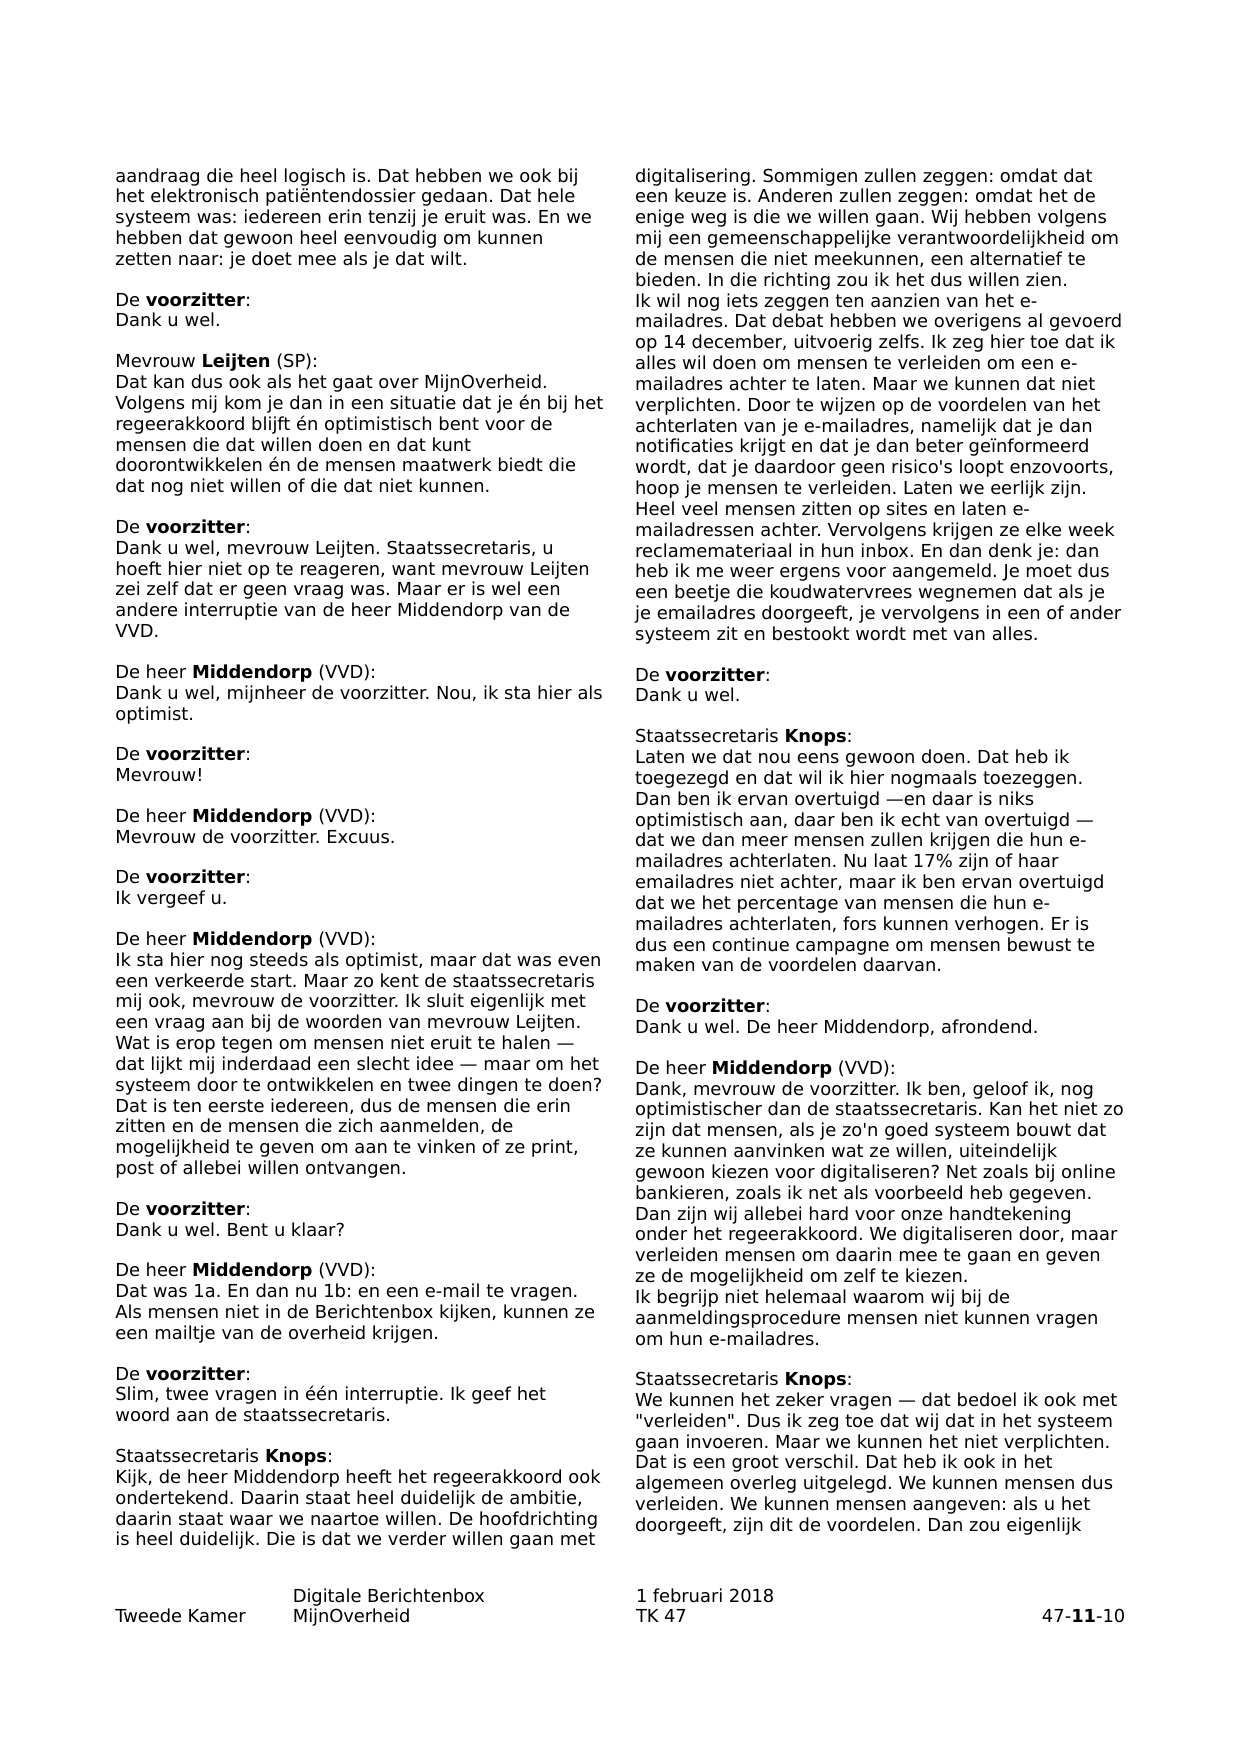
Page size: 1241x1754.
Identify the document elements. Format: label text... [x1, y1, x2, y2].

text Ik vergeef u. [115, 888, 605, 909]
text De heer Middendorp (VVD): [635, 1057, 1125, 1078]
text Staatssecretaris Knops: [635, 726, 1125, 747]
text De voorzitter: [115, 289, 605, 310]
text Dank u wel. [635, 685, 1125, 706]
text Dat was 1a. En dan nu 1b: en een e-mail te vragen. Als mensen niet in de Berichtenbox kijken, kunnen ze een mailtje van de overheid krijgen. [115, 1281, 605, 1343]
text aandraag die heel logisch is. Dat hebben we ook bij het elektronisch patiëntendossier gedaan. Dat hele systeem was: iedereen erin tenzij je eruit was. En we hebben dat gewoon heel eenvoudig om kunnen zetten naar: je doet mee als je dat wilt. [115, 165, 605, 269]
text Dank, mevrouw de voorzitter. Ik ben, geloof ik, nog optimistischer dan de staatssecretaris. Kan het niet zo zijn dat mensen, als je zo'n goed systeem bouwt dat ze kunnen aanvinken wat ze willen, uiteindelijk gewoon kiezen voor digitaliseren? Net zoals bij online bankieren, zoals ik net als voorbeeld heb gegeven. Dan zijn wij allebei hard voor onze handtekening onder het regeerakkoord. We digitaliseren door, maar verleiden mensen om daarin mee te gaan en geven ze de mogelijkheid om zelf te kiezen. [635, 1078, 1125, 1287]
text Kijk, de heer Middendorp heeft het regeerakkoord ook ondertekend. Daarin staat heel duidelijk de ambitie, daarin staat waar we naartoe willen. De hoofdrichting is heel duidelijk. Die is dat we verder willen gaan met [115, 1467, 605, 1550]
text Staatssecretaris Knops: [635, 1369, 1125, 1390]
text Dank u wel. [115, 310, 605, 331]
text De heer Middendorp (VVD): [115, 929, 605, 949]
text Dank u wel, mijnheer de voorzitter. Nou, ik sta hier als optimist. [115, 682, 605, 724]
text Slim, twee vragen in één interruptie. Ik geef het woord aan de staatssecretaris. [115, 1384, 605, 1426]
text Ik begrijp niet helemaal waarom wij bij de aanmeldingsprocedure mensen niet kunnen vragen om hun e-mailadres. [635, 1287, 1125, 1349]
text Dank u wel. De heer Middendorp, afrondend. [635, 1017, 1125, 1037]
text De voorzitter: [635, 996, 1125, 1017]
text Mevrouw Leijten (SP): [115, 351, 605, 372]
text Ik wil nog iets zeggen ten aanzien van het e-mailadres. Dat debat hebben we overigens al gevoerd op 14 december, uitvoerig zelfs. Ik zeg hier toe dat ik alles wil doen om mensen te verleiden om een e-mailadres achter te laten. Maar we kunnen dat niet verplichten. Door te wijzen op de voordelen van het achterlaten van je e-mailadres, namelijk dat je dan notificaties krijgt en dat je dan beter geïnformeerd wordt, dat je daardoor geen risico's loopt enzovoorts, hoop je mensen te verleiden. Laten we eerlijk zijn. Heel veel mensen zitten op sites en laten e-mailadressen achter. Vervolgens krijgen ze elke week reclamemateriaal in hun inbox. En dan denk je: dan heb ik me weer ergens voor aangemeld. Je moet dus een beetje die koudwatervrees wegnemen dat als je je emailadres doorgeeft, je vervolgens in een of ander systeem zit en bestookt wordt met van alles. [635, 290, 1125, 644]
text Laten we dat nou eens gewoon doen. Dat heb ik toegezegd en dat wil ik hier nogmaals toezeggen. Dan ben ik ervan overtuigd —en daar is niks optimistisch aan, daar ben ik echt van overtuigd — dat we dan meer mensen zullen krijgen die hun e-mailadres achterlaten. Nu laat 17% zijn of haar emailadres niet achter, maar ik ben ervan overtuigd dat we het percentage van mensen die hun e-mailadres achterlaten, fors kunnen verhogen. Er is dus een continue campagne om mensen bewust te maken van de voordelen daarvan. [635, 747, 1125, 976]
text Dat kan dus ook als het gaat over MijnOverheid. Volgens mij kom je dan in een situatie dat je én bij het regeerakkoord blijft én optimistisch bent voor de mensen die dat willen doen en dat kunt doorontwikkelen én de mensen maatwerk biedt die dat nog niet willen of die dat niet kunnen. [115, 372, 605, 497]
text De voorzitter: [635, 664, 1125, 685]
text De voorzitter: [115, 1199, 605, 1219]
text digitalisering. Sommigen zullen zeggen: omdat dat een keuze is. Anderen zullen zeggen: omdat het de enige weg is die we willen gaan. Wij hebben volgens mij een gemeenschappelijke verantwoordelijkheid om de mensen die niet meekunnen, een alternatief te bieden. In die richting zou ik het dus willen zien. [635, 165, 1125, 290]
text We kunnen het zeker vragen — dat bedoel ik ook met "verleiden". Dus ik zeg toe dat wij dat in het systeem gaan invoeren. Maar we kunnen het niet verplichten. Dat is een groot verschil. Dat heb ik ook in het algemeen overleg uitgelegd. We kunnen mensen dus verleiden. We kunnen mensen aangeven: als u het doorgeeft, zijn dit de voordelen. Dan zou eigenlijk [635, 1390, 1125, 1536]
text Mevrouw! [115, 765, 605, 786]
text Ik sta hier nog steeds als optimist, maar dat was even een verkeerde start. Maar zo kent de staatssecretaris mij ook, mevrouw de voorzitter. Ik sluit eigenlijk met een vraag aan bij de woorden van mevrouw Leijten. Wat is erop tegen om mensen niet eruit te halen — dat lijkt mij inderdaad een slecht idee — maar om het systeem door te ontwikkelen en twee dingen te doen? Dat is ten eerste iedereen, dus de mensen die erin zitten en de mensen die zich aanmelden, de mogelijkheid te geven om aan te vinken of ze print, post of allebei willen ontvangen. [115, 949, 605, 1179]
text De voorzitter: [115, 867, 605, 888]
text De voorzitter: [115, 744, 605, 765]
text Dank u wel. Bent u klaar? [115, 1219, 605, 1240]
text De heer Middendorp (VVD): [115, 806, 605, 826]
text Dank u wel, mevrouw Leijten. Staatssecretaris, u hoeft hier niet op te reageren, want mevrouw Leijten zei zelf dat er geen vraag was. Maar er is wel een andere interruptie van de heer Middendorp van de VVD. [115, 537, 605, 642]
text De voorzitter: [115, 1363, 605, 1384]
text Mevrouw de voorzitter. Excuus. [115, 826, 605, 847]
text De heer Middendorp (VVD): [115, 662, 605, 682]
text Staatssecretaris Knops: [115, 1446, 605, 1467]
text De heer Middendorp (VVD): [115, 1260, 605, 1281]
text De voorzitter: [115, 517, 605, 537]
